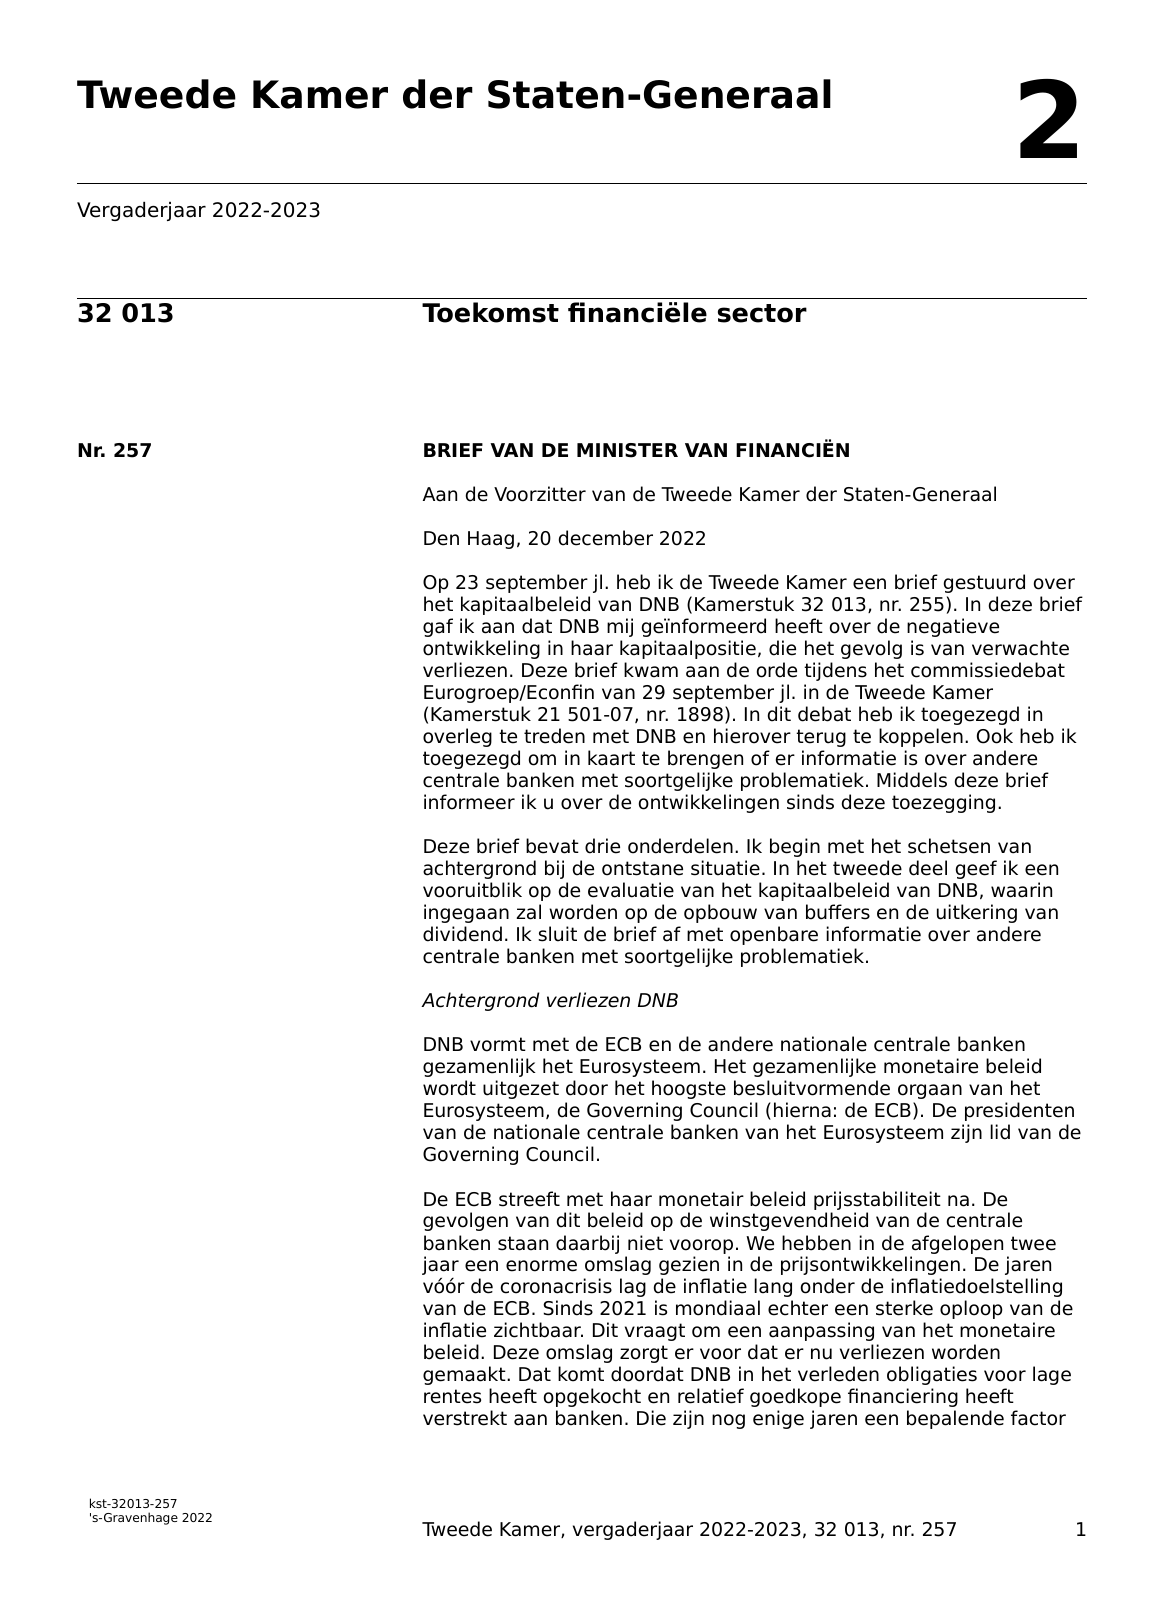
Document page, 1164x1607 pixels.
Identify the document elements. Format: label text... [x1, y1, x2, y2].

table_header Tweede Kamer der Staten-Generaal [77, 59, 886, 183]
table_header 2 [886, 59, 1087, 183]
text DNB vormt met de ECB en de andere nationale centrale banken gezamenlijk het Eurosysteem. Het gezamenlijke monetaire beleid wordt uitgezet door het hoogste besluitvormende orgaan van het Eurosysteem, de Governing Council (hierna: de ECB). De presidenten van de nationale centrale banken van het Eurosysteem zijn lid van de Governing Council. [422, 1034, 1087, 1166]
subtitle Nr. 257 BRIEF VAN DE MINISTER VAN FINANCIËN [77, 440, 1087, 462]
text 's-Gravenhage 2022 [88, 1511, 323, 1525]
text Aan de Voorzitter van de Tweede Kamer der Staten-Generaal [422, 484, 1087, 506]
text Op 23 september jl. heb ik de Tweede Kamer een brief gestuurd over het kapitaalbeleid van DNB (Kamerstuk 32 013, nr. 255). In deze brief gaf ik aan dat DNB mij geïnformeerd heeft over de negatieve ontwikkeling in haar kapitaalpositie, die het gevolg is van verwachte verliezen. Deze brief kwam aan de orde tijdens het commissiedebat Eurogroep/Econfin van 29 september jl. in de Tweede Kamer (Kamerstuk 21 501-07, nr. 1898). In dit debat heb ik toegezegd in overleg te treden met DNB en hierover terug te koppelen. Ook heb ik toegezegd om in kaart te brengen of er informatie is over andere centrale banken met soortgelijke problematiek. Middels deze brief informeer ik u over de ontwikkelingen sinds deze toezegging. [422, 572, 1087, 814]
text Deze brief bevat drie onderdelen. Ik begin met het schetsen van achtergrond bij de ontstane situatie. In het tweede deel geef ik een vooruitblik op de evaluatie van het kapitaalbeleid van DNB, waarin ingegaan zal worden op de opbouw van buffers en de uitkering van dividend. Ik sluit de brief af met openbare informatie over andere centrale banken met soortgelijke problematiek. [422, 836, 1087, 968]
subtitle Achtergrond verliezen DNB [422, 990, 1087, 1012]
text Den Haag, 20 december 2022 [422, 528, 1087, 550]
text kst-32013-257 [88, 1497, 323, 1511]
table_cell Vergaderjaar 2022-2023 [77, 184, 1087, 298]
subtitle 32 013 Toekomst financiële sector [77, 299, 1087, 329]
text De ECB streeft met haar monetair beleid prijsstabiliteit na. De gevolgen van dit beleid op de winstgevendheid van de centrale banken staan daarbij niet voorop. We hebben in de afgelopen twee jaar een enorme omslag gezien in de prijsontwikkelingen. De jaren vóór de coronacrisis lag de inflatie lang onder de inflatiedoelstelling van de ECB. Sinds 2021 is mondiaal echter een sterke oploop van de inflatie zichtbaar. Dit vraagt om een aanpassing van het monetaire beleid. Deze omslag zorgt er voor dat er nu verliezen worden gemaakt. Dat komt doordat DNB in het verleden obligaties voor lage rentes heeft opgekocht en relatief goedkope financiering heeft verstrekt aan banken. Die zijn nog enige jaren een bepalende factor [422, 1188, 1087, 1430]
